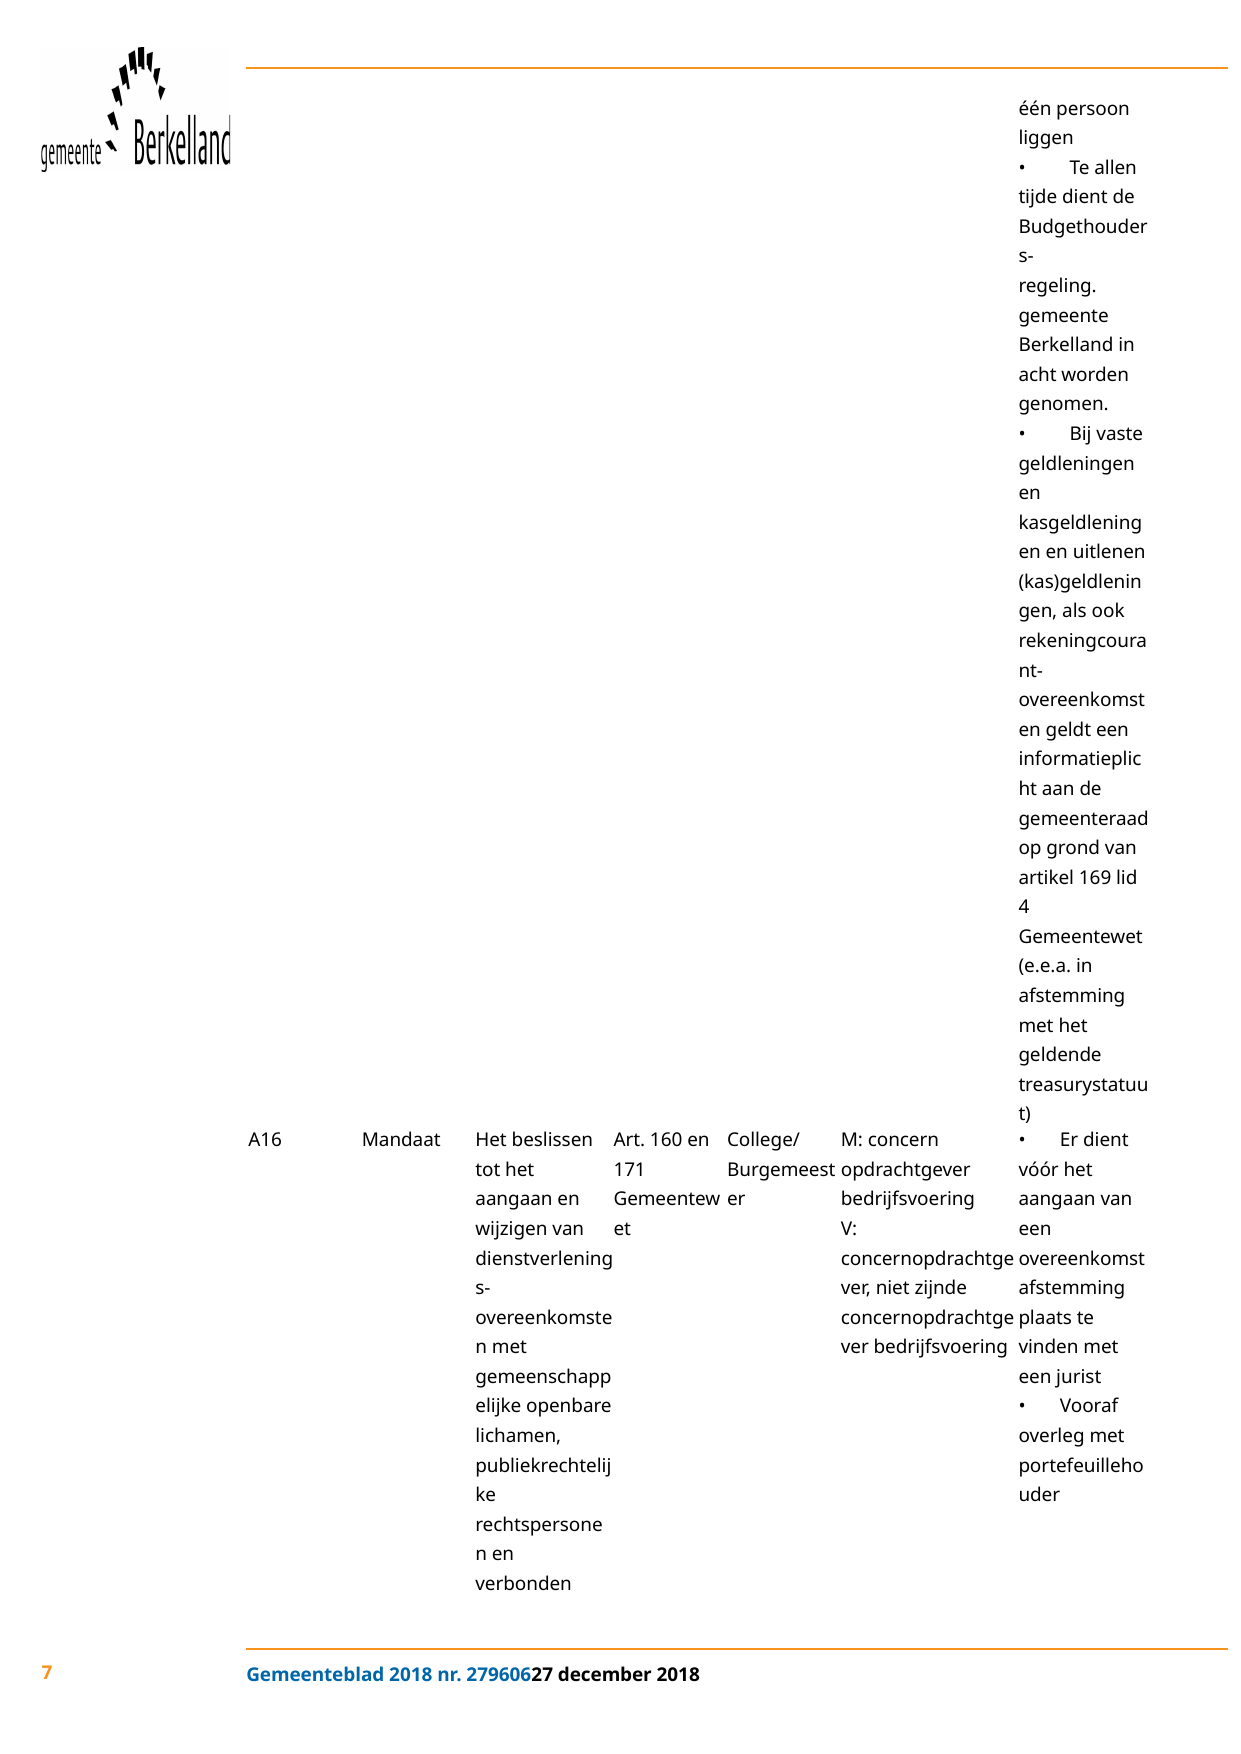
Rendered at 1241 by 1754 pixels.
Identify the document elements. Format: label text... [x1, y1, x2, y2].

table_cell M: concern opdrachtgever bedrijfsvoering V: concernopdrachtgever, niet zijnde concernopdrachtgever bedrijfsvoering [841, 1126, 1018, 1596]
table_cell A16 [248, 1126, 362, 1596]
picture [41, 47, 231, 172]
table_cell [248, 95, 362, 1126]
table_cell [475, 95, 613, 1126]
table_cell één persoon liggen • Te allen tijde dient de Budgethouders- regeling. gemeente Berkelland in acht worden genomen. • Bij vaste geldleningen en kasgeldleningen en uitlenen (kas)geldleningen, als ook rekeningcourant- overeenkomsten geldt een informatieplicht aan de gemeenteraad op grond van artikel 169 lid 4 Gemeentewet (e.e.a. in afstemming met het geldende treasurystatuut) [1018, 95, 1152, 1126]
table_cell [362, 95, 475, 1126]
table_cell [613, 95, 727, 1126]
table_cell Art. 160 en 171 Gemeentewet [613, 1126, 727, 1596]
table_cell [727, 95, 841, 1126]
table_cell College/ Burgemeester [727, 1126, 841, 1596]
table_cell • Er dient vóór het aangaan van een overeenkomst afstemming plaats te vinden met een jurist • Vooraf overleg met portefeuillehouder [1018, 1126, 1152, 1596]
table_cell Het beslissen tot het aangaan en wijzigen van dienstverlenings- overeenkomsten met gemeenschappelijke openbare lichamen, publiekrechtelijke rechtspersonen en verbonden [475, 1126, 613, 1596]
table_cell [841, 95, 1018, 1126]
table_cell Mandaat [362, 1126, 475, 1596]
